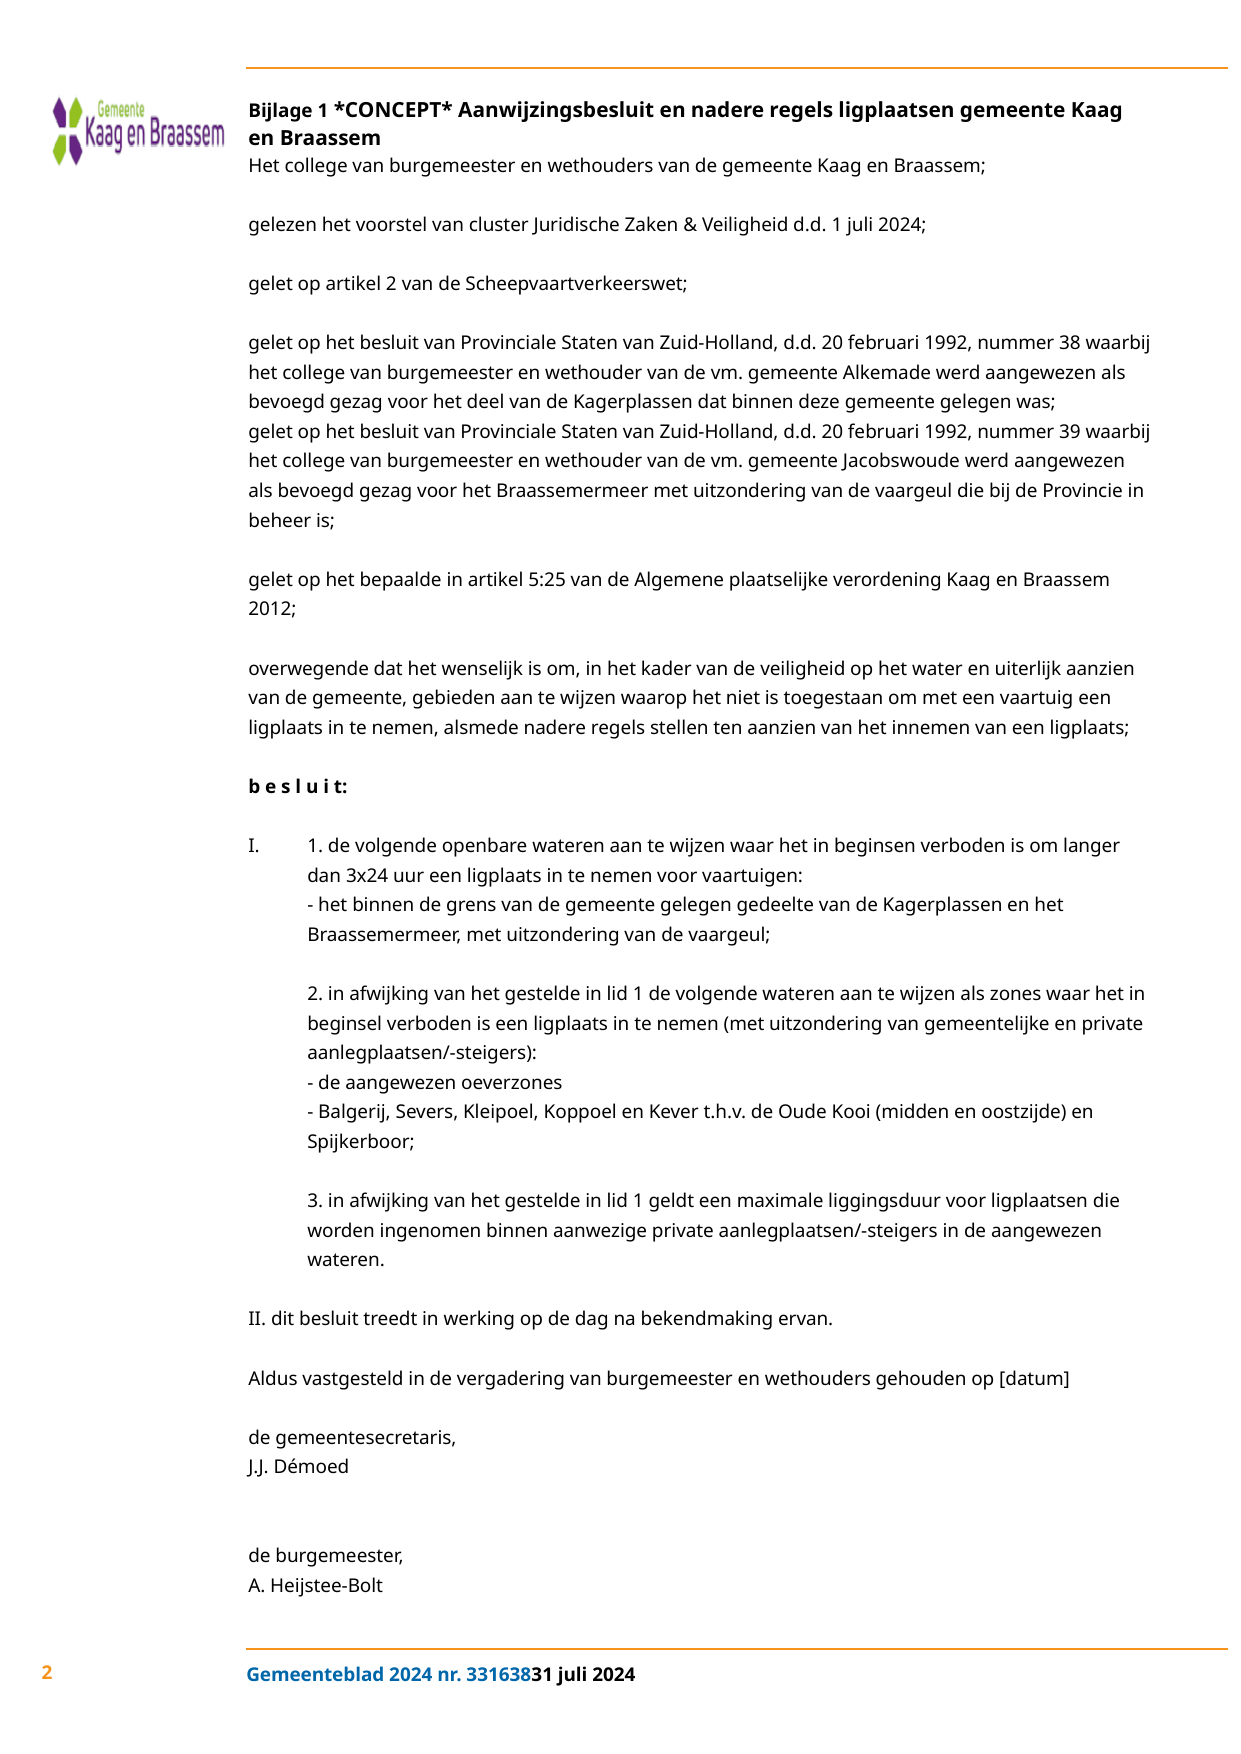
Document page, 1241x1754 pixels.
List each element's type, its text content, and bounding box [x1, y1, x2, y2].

list 1. de volgende openbare wateren aan te wijzen waar het in beginsen verboden is om langer dan 3x24 uur een ligplaats in te nemen voor vaartuigen: [248, 832, 1152, 887]
list 3. in afwijking van het gestelde in lid 1 geldt een maximale liggingsduur voor ligplaatsen die worden ingenomen binnen aanwezige private aanlegplaatsen/-steigers in de aangewezen wateren. [248, 1187, 1152, 1272]
text de burgemeester, [248, 1542, 1152, 1568]
list - de aangewezen oeverzones [248, 1069, 1152, 1094]
text Het college van burgemeester en wethouders van de gemeente Kaag en Braassem; [248, 152, 1152, 177]
text gelet op het bepaalde in artikel 5:25 van de Algemene plaatselijke verordening Kaag en Braassem 2012; [248, 566, 1152, 621]
text gelet op artikel 2 van de Scheepvaartverkeerswet; [248, 270, 1152, 296]
picture [41, 47, 231, 172]
list - het binnen de grens van de gemeente gelegen gedeelte van de Kagerplassen en het Braassemermeer, met uitzondering van de vaargeul; [248, 891, 1152, 947]
text gelet op het besluit van Provinciale Staten van Zuid-Holland, d.d. 20 februari 1992, nummer 38 waarbij het college van burgemeester en wethouder van de vm. gemeente Alkemade werd aangewezen als bevoegd gezag voor het deel van de Kagerplassen dat binnen deze gemeente gelegen was; [248, 329, 1152, 414]
text gelezen het voorstel van cluster Juridische Zaken & Veiligheid d.d. 1 juli 2024; [248, 211, 1152, 237]
text Bijlage 1 *CONCEPT* Aanwijzingsbesluit en nadere regels ligplaatsen gemeente Kaag en Braassem [248, 95, 1152, 152]
text Aldus vastgesteld in de vergadering van burgemeester en wethouders gehouden op [datum] [248, 1365, 1152, 1390]
text J.J. Démoed [248, 1453, 1152, 1479]
list - Balgerij, Severs, Kleipoel, Koppoel en Kever t.h.v. de Oude Kooi (midden en oostzijde) en Spijkerboor; [248, 1098, 1152, 1154]
text overwegende dat het wenselijk is om, in het kader van de veiligheid op het water en uiterlijk aanzien van de gemeente, gebieden aan te wijzen waarop het niet is toegestaan om met een vaartuig een ligplaats in te nemen, alsmede nadere regels stellen ten aanzien van het innemen van een ligplaats; [248, 655, 1152, 739]
text II. dit besluit treedt in werking op de dag na bekendmaking ervan. [248, 1306, 1152, 1331]
text b e s l u i t: [248, 773, 1152, 799]
text de gemeentesecretaris, [248, 1424, 1152, 1449]
text gelet op het besluit van Provinciale Staten van Zuid-Holland, d.d. 20 februari 1992, nummer 39 waarbij het college van burgemeester en wethouder van de vm. gemeente Jacobswoude werd aangewezen als bevoegd gezag voor het Braassemermeer met uitzondering van de vaargeul die bij de Provincie in beheer is; [248, 418, 1152, 532]
list 2. in afwijking van het gestelde in lid 1 de volgende wateren aan te wijzen als zones waar het in beginsel verboden is een ligplaats in te nemen (met uitzondering van gemeentelijke en private aanlegplaatsen/-steigers): [248, 980, 1152, 1065]
text A. Heijstee-Bolt [248, 1572, 1152, 1597]
